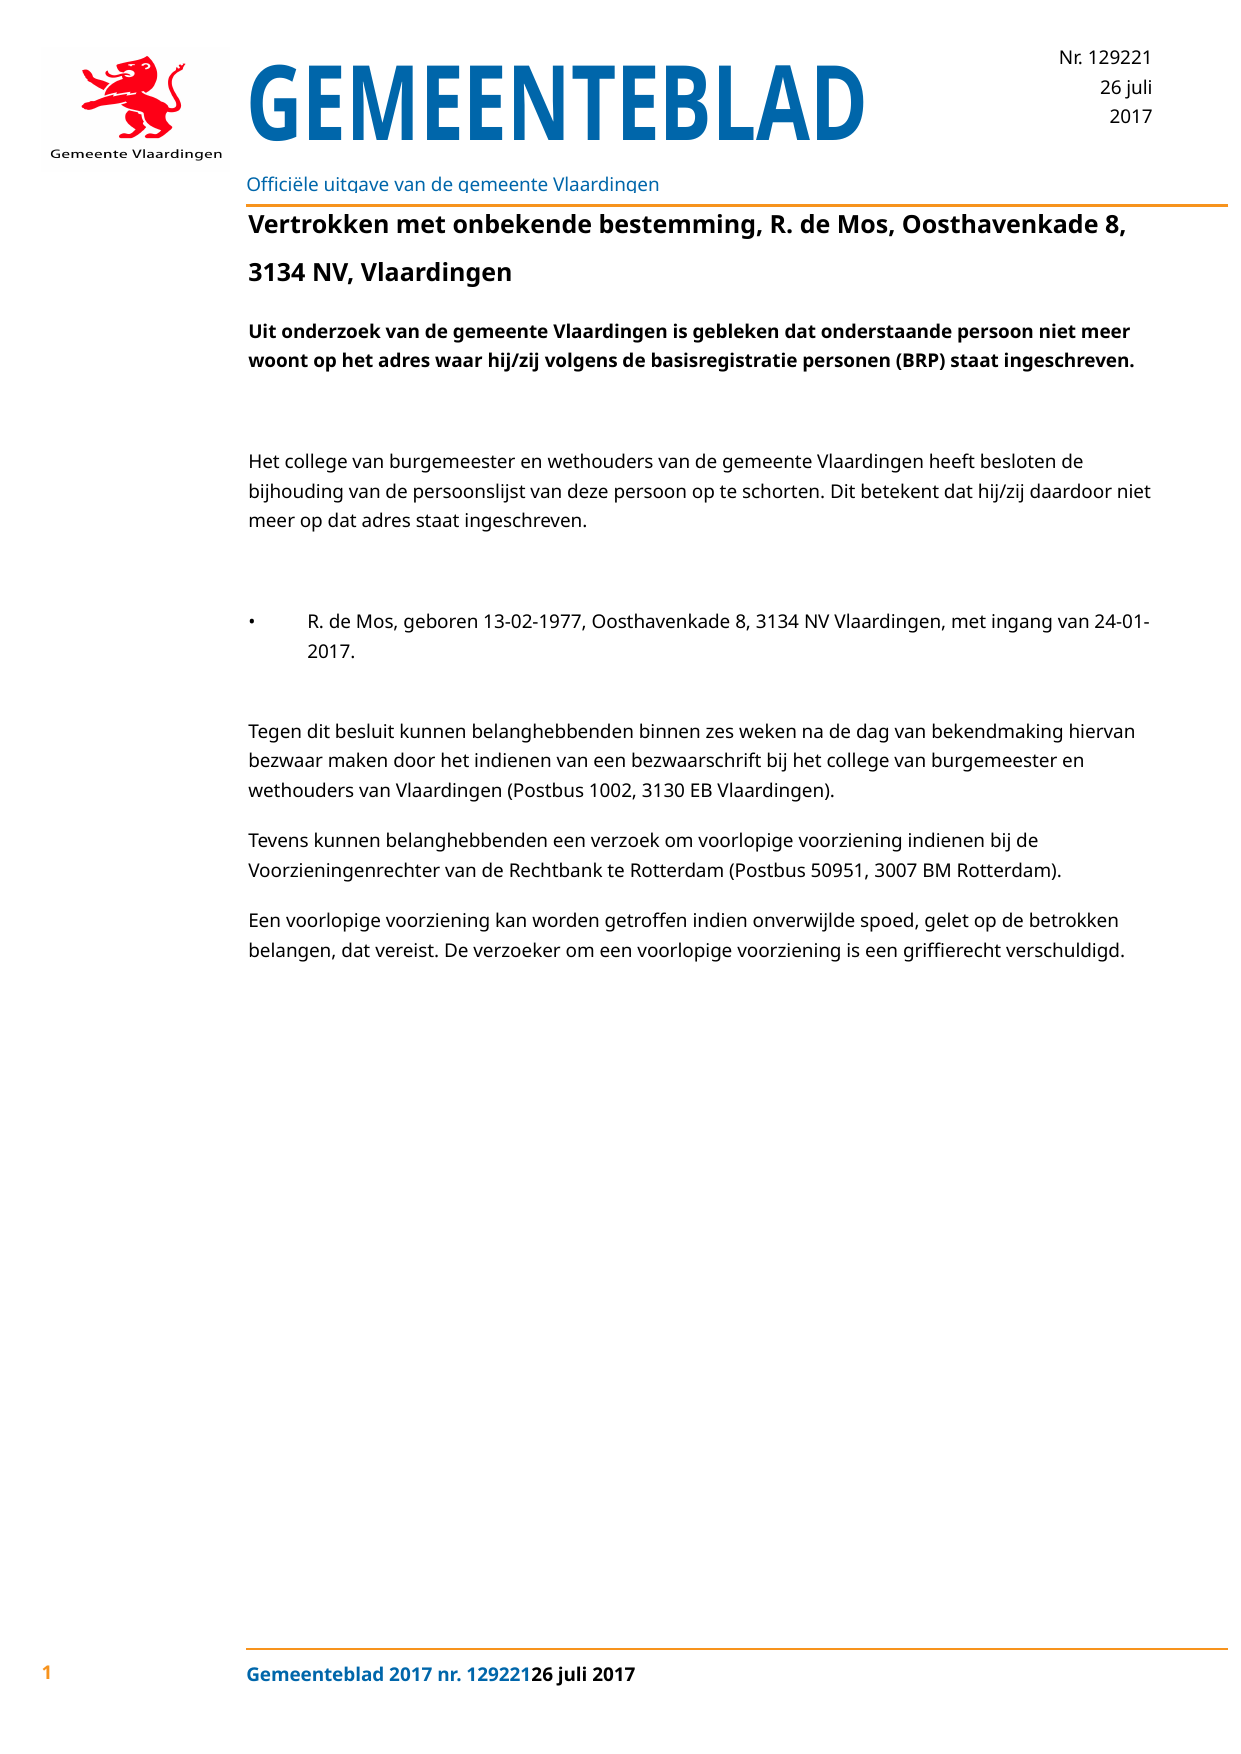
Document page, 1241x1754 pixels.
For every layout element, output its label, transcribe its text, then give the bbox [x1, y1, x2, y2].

list R. de Mos, geboren 13-02-1977, Oosthavenkade 8, 3134 NV Vlaardingen, met ingang van 24-01-2017. [248, 608, 1152, 664]
text Een voorlopige voorziening kan worden getroffen indien onverwijlde spoed, gelet op de betrokken belangen, dat vereist. De verzoeker om een voorlopige voorziening is een griffierecht verschuldigd. [248, 907, 1152, 963]
text Uit onderzoek van de gemeente Vlaardingen is gebleken dat onderstaande persoon niet meer woont op het adres waar hij/zij volgens de basisregistratie personen (BRP) staat ingeschreven. [248, 318, 1152, 373]
text Tevens kunnen belanghebbenden een verzoek om voorlopige voorziening indienen bij de Voorzieningenrechter van de Rechtbank te Rotterdam (Postbus 50951, 3007 BM Rotterdam). [248, 827, 1152, 883]
text Vertrokken met onbekende bestemming, R. de Mos, Oosthavenkade 8, 3134 NV, Vlaardingen [248, 207, 1152, 288]
text Het college van burgemeester en wethouders van de gemeente Vlaardingen heeft besloten de bijhouding van de persoonslijst van deze persoon op te schorten. Dit betekent dat hij/zij daardoor niet meer op dat adres staat ingeschreven. [248, 448, 1152, 533]
picture [41, 47, 231, 172]
text Tegen dit besluit kunnen belanghebbenden binnen zes weken na de dag van bekendmaking hiervan bezwaar maken door het indienen van een bezwaarschrift bij het college van burgemeester en wethouders van Vlaardingen (Postbus 1002, 3130 EB Vlaardingen). [248, 718, 1152, 803]
